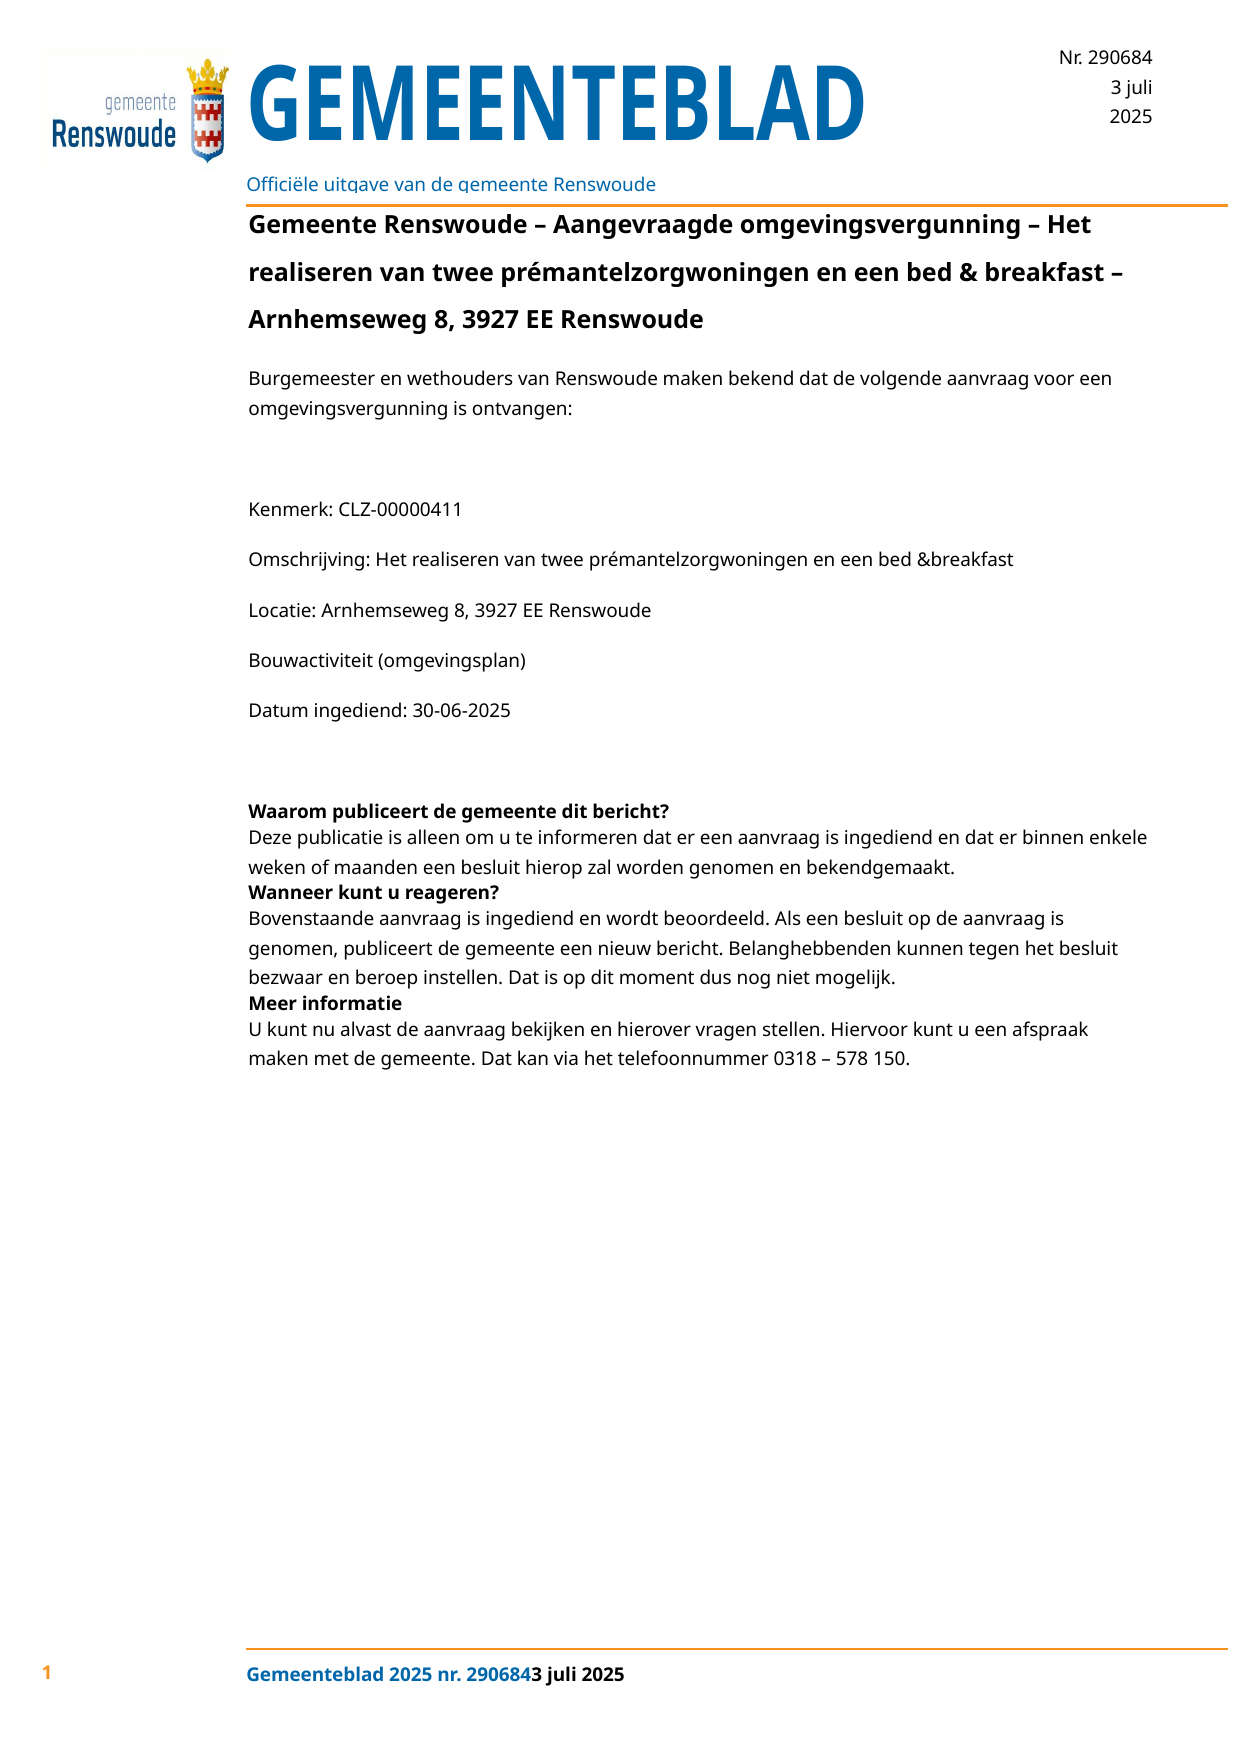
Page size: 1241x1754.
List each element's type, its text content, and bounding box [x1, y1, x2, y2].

table_cell Wanneer kunt u reageren? [248, 880, 1152, 905]
text Locatie: Arnhemseweg 8, 3927 EE Renswoude [248, 597, 1152, 622]
picture [41, 47, 231, 172]
table_cell U kunt nu alvast de aanvraag bekijken en hierover vragen stellen. Hiervoor kunt u een afspraak maken met de gemeente. Dat kan via het telefoonnummer 0318 – 578 150. [248, 1016, 1152, 1071]
table_cell Meer informatie [248, 990, 1152, 1016]
text Gemeente Renswoude – Aangevraagde omgevingsvergunning – Het realiseren van twee prémantelzorgwoningen en een bed & breakfast – Arnhemseweg 8, 3927 EE Renswoude [248, 207, 1152, 336]
text Burgemeester en wethouders van Renswoude maken bekend dat de volgende aanvraag voor een omgevingsvergunning is ontvangen: [248, 366, 1152, 421]
table_cell Bovenstaande aanvraag is ingediend en wordt beoordeeld. Als een besluit op de aanvraag is genomen, publiceert de gemeente een nieuw bericht. Belanghebbenden kunnen tegen het besluit bezwaar en beroep instellen. Dat is op dit moment dus nog niet mogelijk. [248, 905, 1152, 990]
table_header Waarom publiceert de gemeente dit bericht? [248, 799, 1152, 824]
text Omschrijving: Het realiseren van twee prémantelzorgwoningen en een bed &breakfast [248, 546, 1152, 572]
table_cell Deze publicatie is alleen om u te informeren dat er een aanvraag is ingediend en dat er binnen enkele weken of maanden een besluit hierop zal worden genomen en bekendgemaakt. [248, 824, 1152, 879]
text Kenmerk: CLZ-00000411 [248, 496, 1152, 522]
text Bouwactiviteit (omgevingsplan) [248, 647, 1152, 673]
text Datum ingediend: 30-06-2025 [248, 698, 1152, 723]
